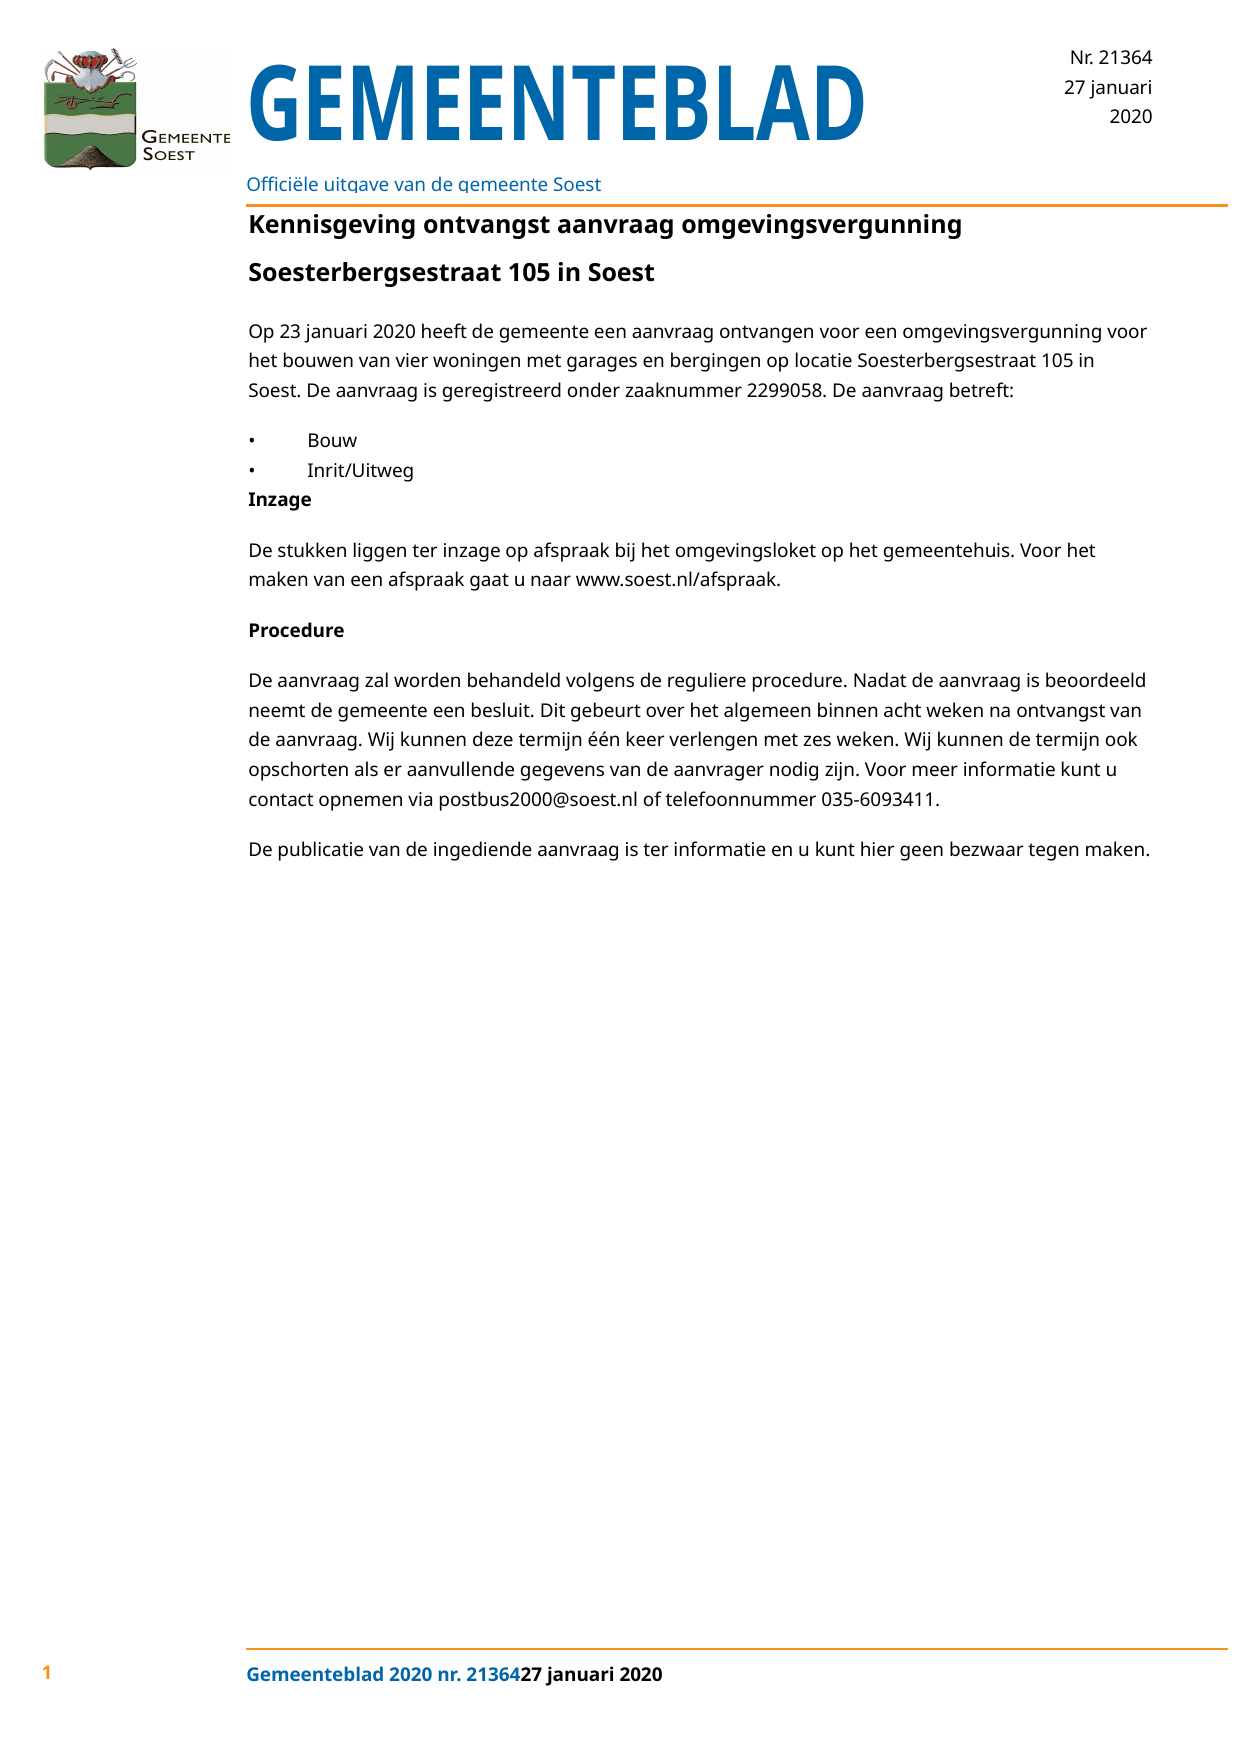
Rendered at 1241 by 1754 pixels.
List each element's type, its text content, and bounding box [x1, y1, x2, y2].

list Inrit/Uitweg [248, 457, 1152, 483]
text Kennisgeving ontvangst aanvraag omgevingsvergunning Soesterbergsestraat 105 in Soest [248, 207, 1152, 288]
text De stukken liggen ter inzage op afspraak bij het omgevingsloket op het gemeentehuis. Voor het maken van een afspraak gaat u naar www.soest.nl/afspraak. [248, 537, 1152, 592]
picture [41, 47, 231, 172]
text De aanvraag zal worden behandeld volgens de reguliere procedure. Nadat de aanvraag is beoordeeld neemt de gemeente een besluit. Dit gebeurt over het algemeen binnen acht weken na ontvangst van de aanvraag. Wij kunnen deze termijn één keer verlengen met zes weken. Wij kunnen de termijn ook opschorten als er aanvullende gegevens van de aanvrager nodig zijn. Voor meer informatie kunt u contact opnemen via postbus2000@soest.nl of telefoonnummer 035-6093411. [248, 667, 1152, 812]
text Op 23 januari 2020 heeft de gemeente een aanvraag ontvangen voor een omgevingsvergunning voor het bouwen van vier woningen met garages en bergingen op locatie Soesterbergsestraat 105 in Soest. De aanvraag is geregistreerd onder zaaknummer 2299058. De aanvraag betreft: [248, 318, 1152, 403]
text De publicatie van de ingediende aanvraag is ter informatie en u kunt hier geen bezwaar tegen maken. [248, 836, 1152, 862]
list Bouw [248, 427, 1152, 453]
text Inzage [248, 487, 1152, 512]
text Procedure [248, 617, 1152, 643]
